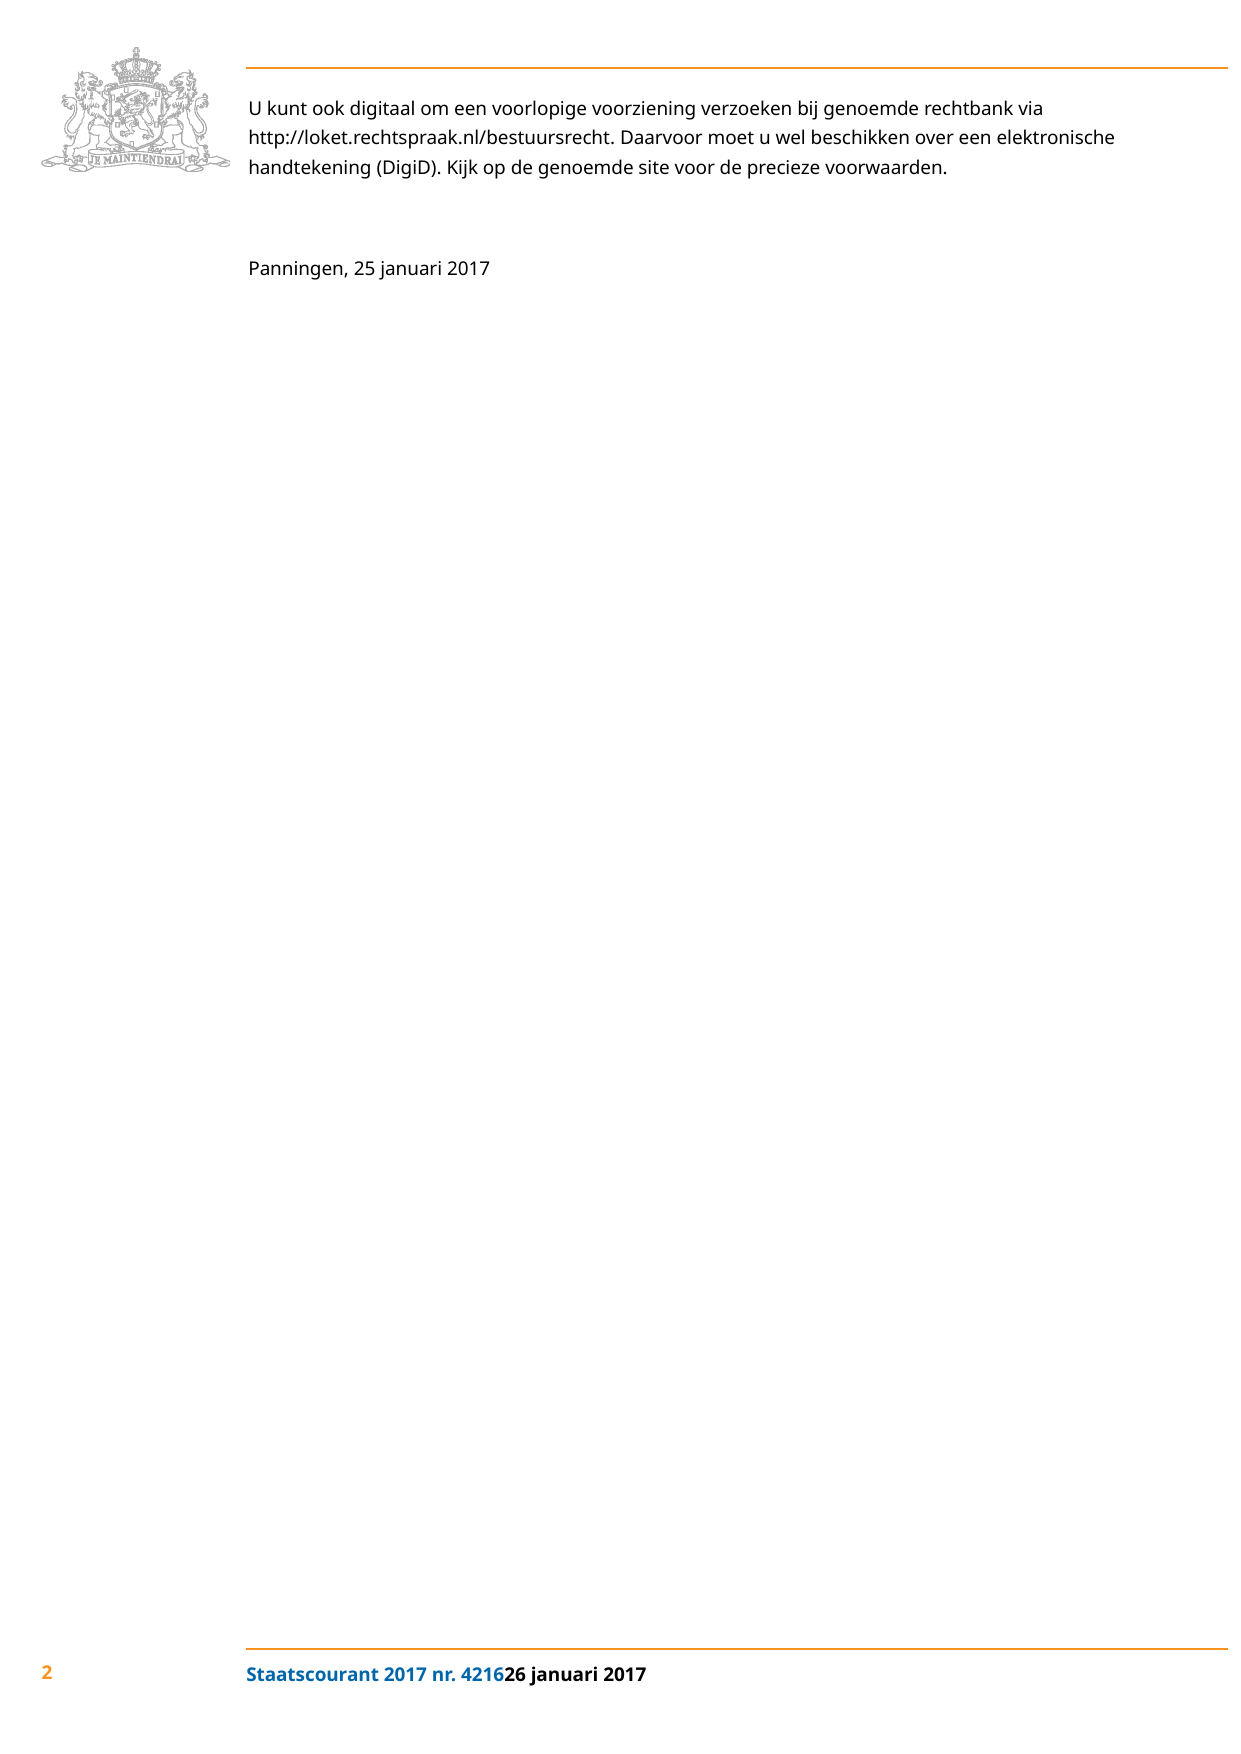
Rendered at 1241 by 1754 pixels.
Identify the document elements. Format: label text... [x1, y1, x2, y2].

text Panningen, 25 januari 2017 [248, 255, 1152, 281]
text U kunt ook digitaal om een voorlopige voorziening verzoeken bij genoemde rechtbank via http://loket.rechtspraak.nl/bestuursrecht. Daarvoor moet u wel beschikken over een elektronische handtekening (DigiD). Kijk op de genoemde site voor de precieze voorwaarden. [248, 95, 1152, 180]
picture [41, 47, 231, 172]
